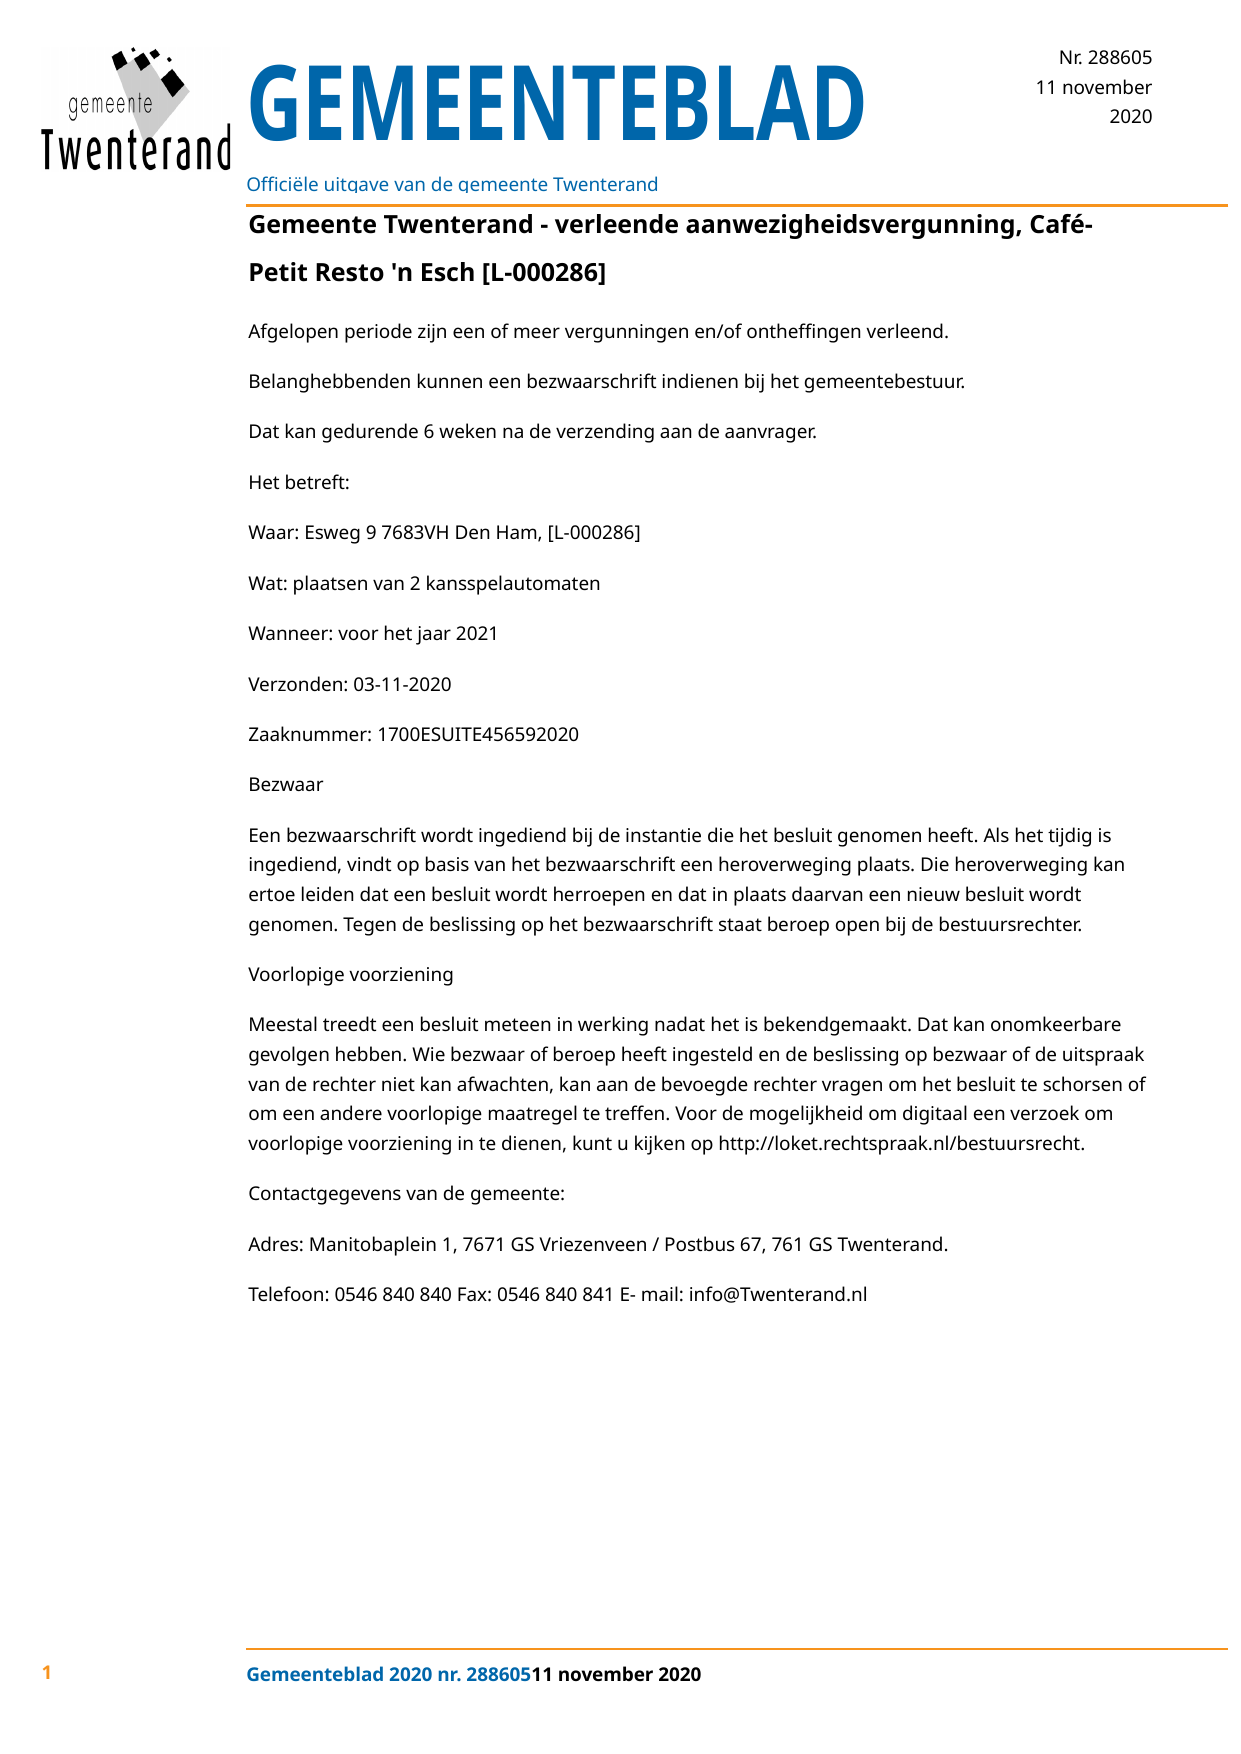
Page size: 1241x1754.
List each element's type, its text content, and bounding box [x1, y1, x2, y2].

text Gemeente Twenterand - verleende aanwezigheidsvergunning, Café-Petit Resto 'n Esch [L-000286] [248, 207, 1152, 288]
text Adres: Manitobaplein 1, 7671 GS Vriezenveen / Postbus 67, 761 GS Twenterand. [248, 1231, 1152, 1257]
text Meestal treedt een besluit meteen in werking nadat het is bekendgemaakt. Dat kan onomkeerbare gevolgen hebben. Wie bezwaar of beroep heeft ingesteld en de beslissing op bezwaar of de uitspraak van de rechter niet kan afwachten, kan aan de bevoegde rechter vragen om het besluit te schorsen of om een andere voorlopige maatregel te treffen. Voor de mogelijkheid om digitaal een verzoek om voorlopige voorziening in te dienen, kunt u kijken op http://loket.rechtspraak.nl/bestuursrecht. [248, 1012, 1152, 1156]
text Belanghebbenden kunnen een bezwaarschrift indienen bij het gemeentebestuur. [248, 368, 1152, 394]
text Een bezwaarschrift wordt ingediend bij de instantie die het besluit genomen heeft. Als het tijdig is ingediend, vindt op basis van het bezwaarschrift een heroverweging plaats. Die heroverweging kan ertoe leiden dat een besluit wordt herroepen en dat in plaats daarvan een nieuw besluit wordt genomen. Tegen de beslissing op het bezwaarschrift staat beroep open bij de bestuursrechter. [248, 822, 1152, 937]
text Telefoon: 0546 840 840 Fax: 0546 840 841 E- mail: info@Twenterand.nl [248, 1281, 1152, 1307]
text Waar: Esweg 9 7683VH Den Ham, [L-000286] [248, 519, 1152, 545]
text Voorlopige voorziening [248, 961, 1152, 987]
text Dat kan gedurende 6 weken na de verzending aan de aanvrager. [248, 419, 1152, 444]
text Het betreft: [248, 469, 1152, 495]
text Zaaknummer: 1700ESUITE456592020 [248, 721, 1152, 747]
text Wat: plaatsen van 2 kansspelautomaten [248, 570, 1152, 596]
text Contactgegevens van de gemeente: [248, 1180, 1152, 1206]
text Verzonden: 03-11-2020 [248, 671, 1152, 697]
text Wanneer: voor het jaar 2021 [248, 620, 1152, 646]
picture [41, 47, 231, 172]
text Afgelopen periode zijn een of meer vergunningen en/of ontheffingen verleend. [248, 318, 1152, 344]
text Bezwaar [248, 772, 1152, 797]
